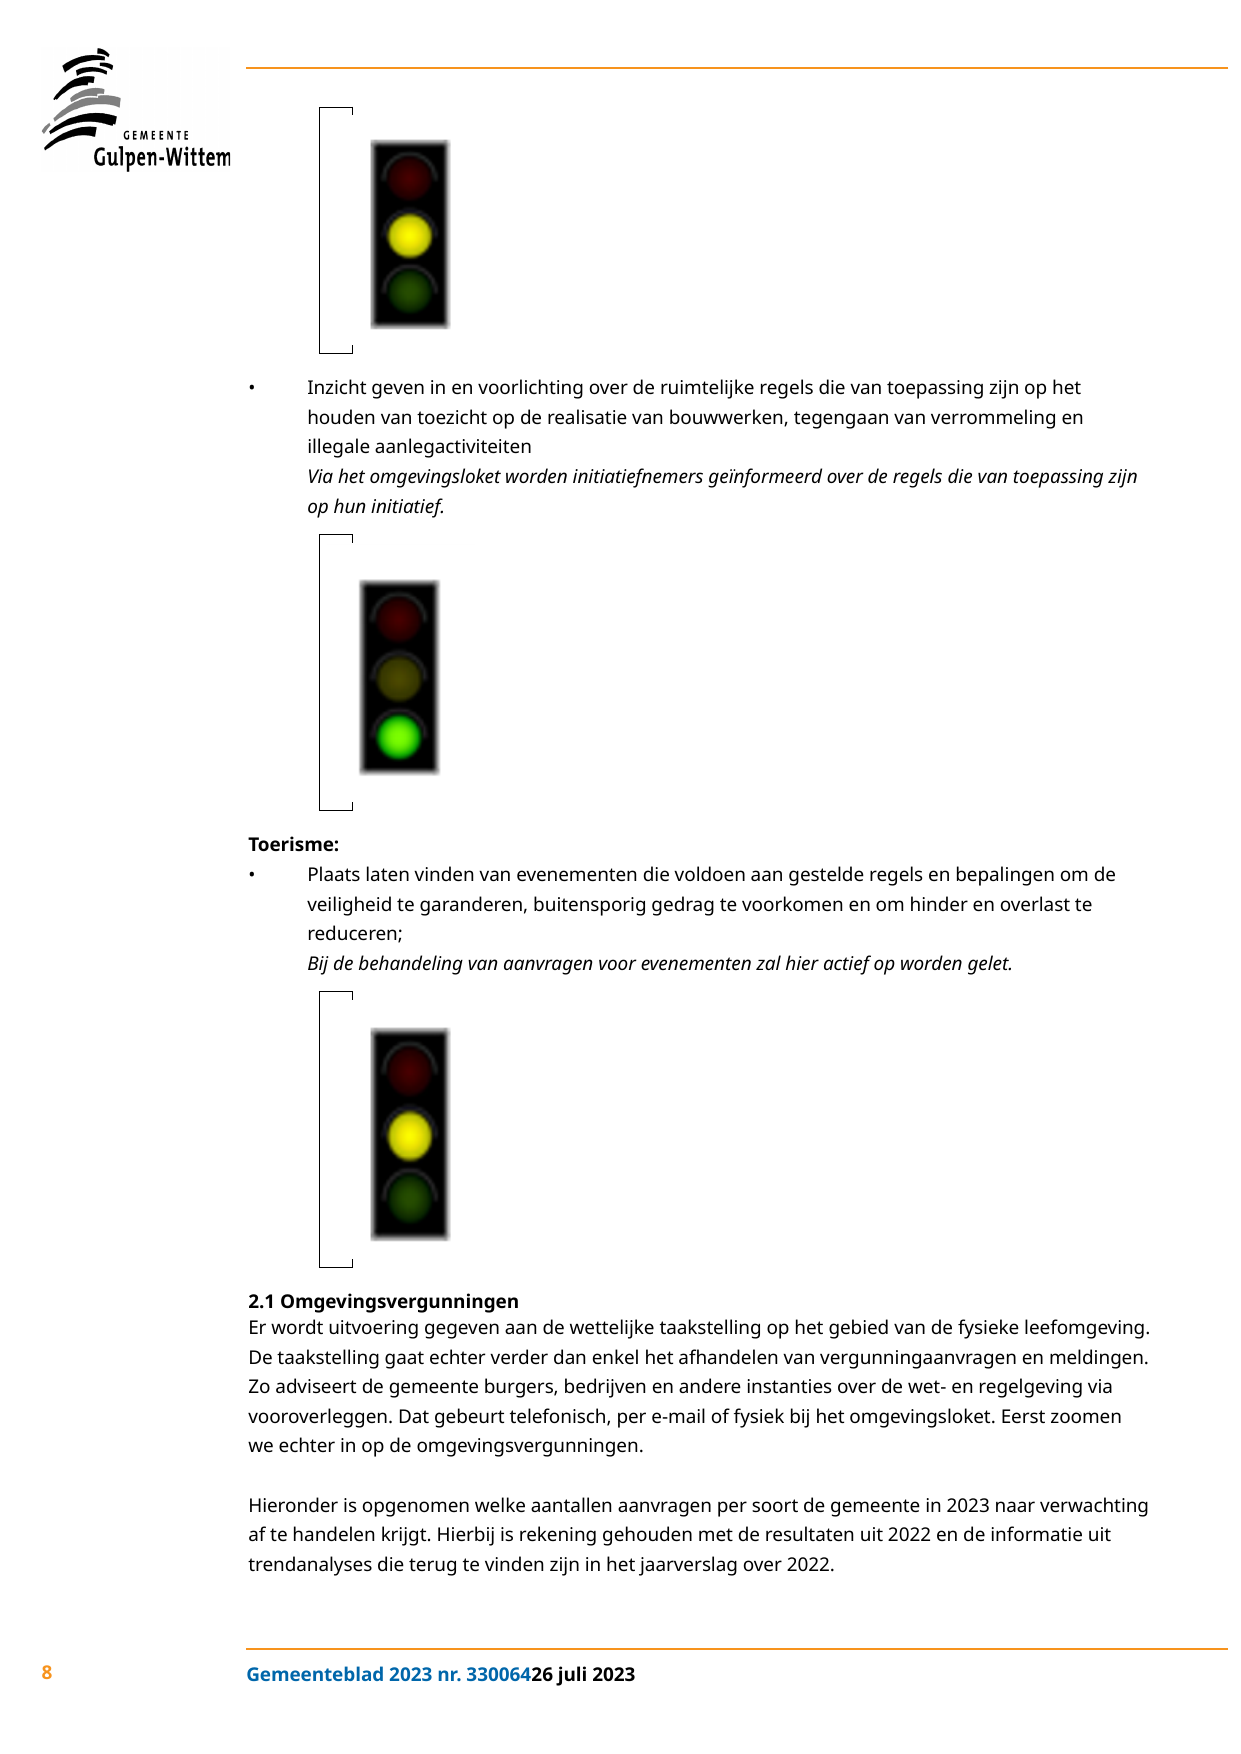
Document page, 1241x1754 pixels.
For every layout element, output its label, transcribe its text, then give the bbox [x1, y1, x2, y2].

picture [41, 47, 231, 172]
text Hieronder is opgenomen welke aantallen aanvragen per soort de gemeente in 2023 naar verwachting af te handelen krijgt. Hierbij is rekening gehouden met de resultaten uit 2022 en de informatie uit trendanalyses die terug te vinden zijn in het jaarverslag over 2022. [248, 1492, 1152, 1577]
picture [327, 115, 476, 345]
text Toerisme: [248, 832, 1152, 857]
list Inzicht geven in en voorlichting over de ruimtelijke regels die van toepassing zijn op het houden van toezicht op de realisatie van bouwwerken, tegengaan van verrommeling en illegale aanlegactiviteiten [248, 374, 1152, 459]
list Bij de behandeling van aanvragen voor evenementen zal hier actief op worden gelet. [248, 950, 1152, 976]
text 2.1 Omgevingsvergunningen [248, 1289, 1152, 1314]
picture [327, 543, 476, 802]
list Via het omgevingsloket worden initiatiefnemers geïnformeerd over de regels die van toepassing zijn op hun initiatief. [248, 463, 1152, 518]
text Er wordt uitvoering gegeven aan de wettelijke taakstelling op het gebied van de fysieke leefomgeving. De taakstelling gaat echter verder dan enkel het afhandelen van vergunningaanvragen en meldingen. Zo adviseert de gemeente burgers, bedrijven en andere instanties over de wet- en regelgeving via vooroverleggen. Dat gebeurt telefonisch, per e-mail of fysiek bij het omgevingsloket. Eerst zoomen we echter in op de omgevingsvergunningen. [248, 1314, 1152, 1458]
list Plaats laten vinden van evenementen die voldoen aan gestelde regels en bepalingen om de veiligheid te garanderen, buitensporig gedrag te voorkomen en om hinder en overlast te reduceren; [248, 861, 1152, 946]
picture [327, 1000, 476, 1259]
